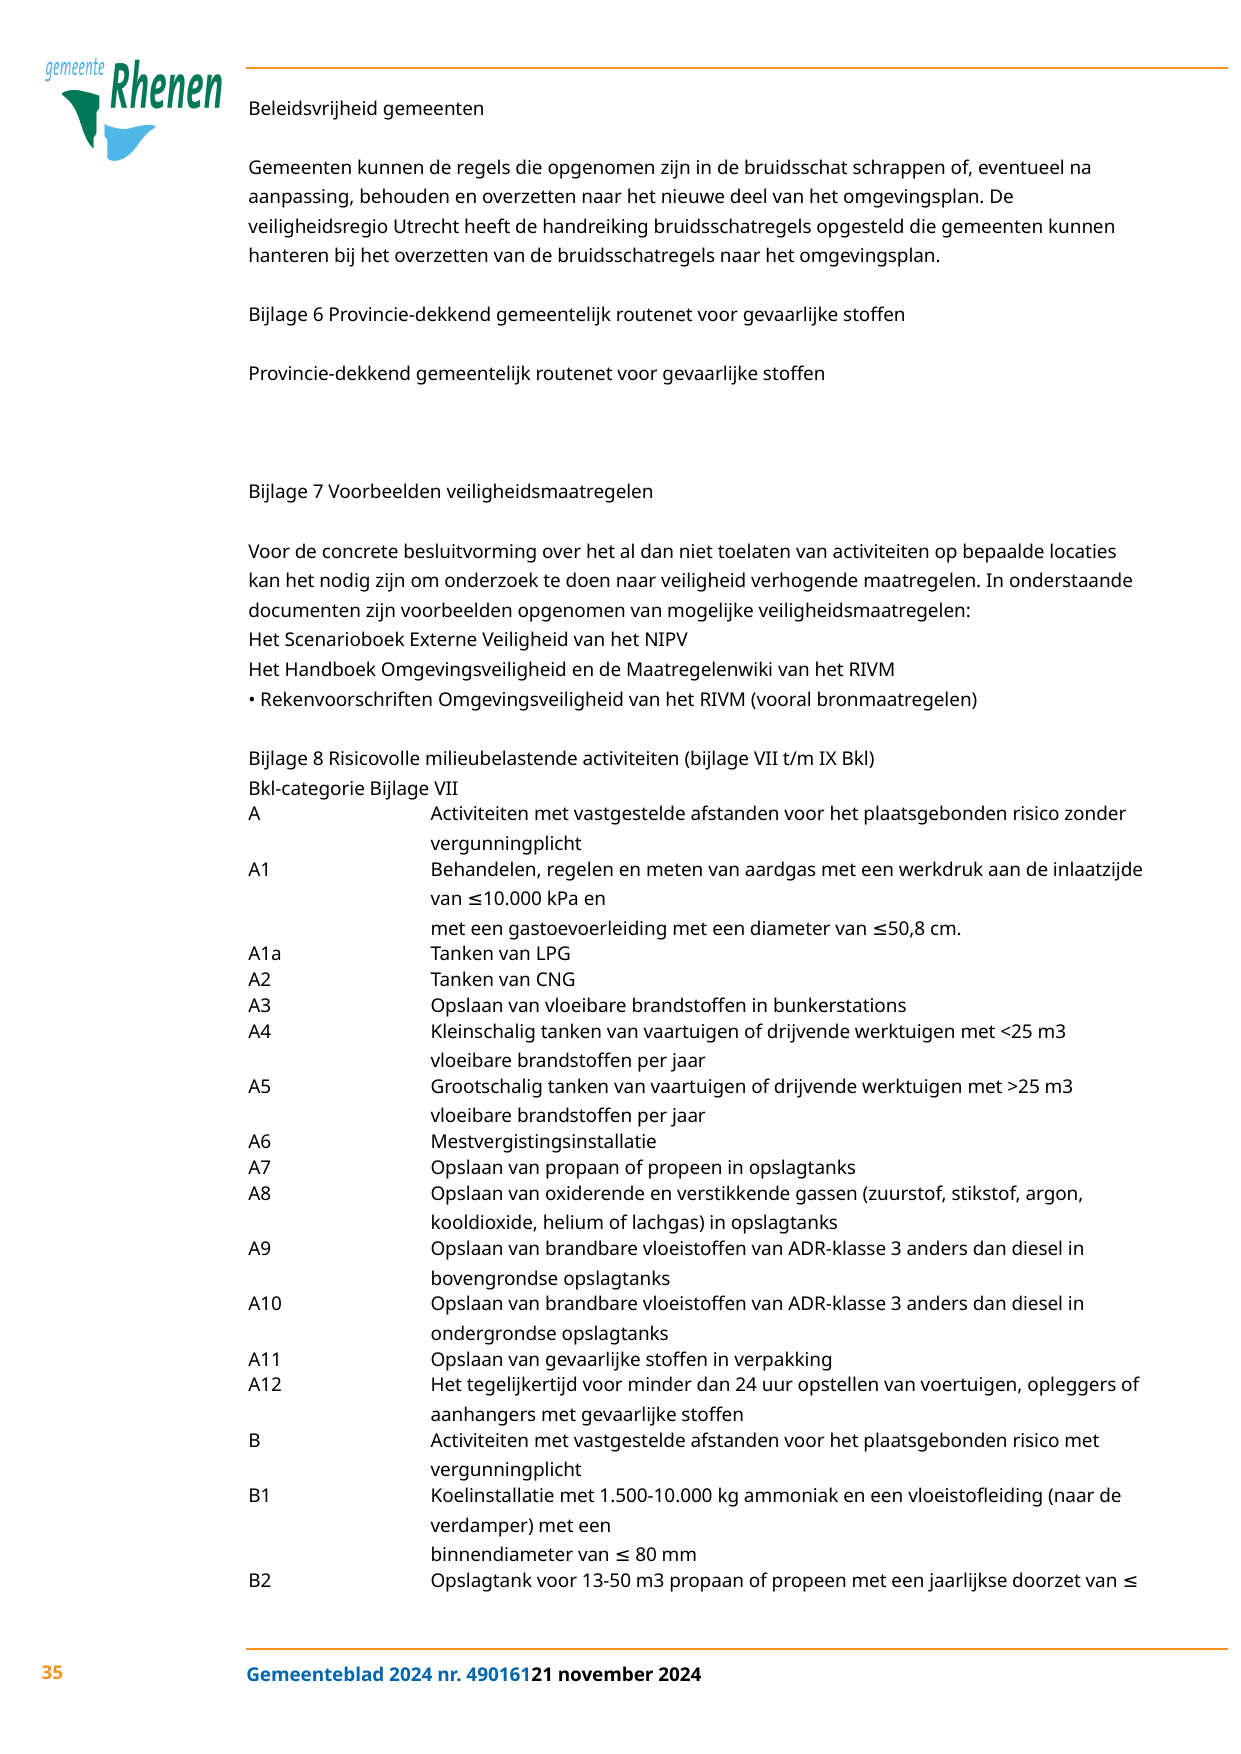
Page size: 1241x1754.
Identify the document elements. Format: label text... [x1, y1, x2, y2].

picture [41, 47, 231, 172]
table_cell B2 [248, 1567, 430, 1593]
table_cell Activiteiten met vastgestelde afstanden voor het plaatsgebonden risico zonder vergunningplicht [430, 800, 1152, 856]
table_cell Opslaan van propaan of propeen in opslagtanks [430, 1154, 1152, 1180]
table_cell Grootschalig tanken van vaartuigen of drijvende werktuigen met >25 m3 vloeibare brandstoffen per jaar [430, 1073, 1152, 1128]
table_cell Opslaan van gevaarlijke stoffen in verpakking [430, 1346, 1152, 1372]
table_cell Opslaan van vloeibare brandstoffen in bunkerstations [430, 992, 1152, 1018]
table_cell A7 [248, 1154, 430, 1180]
table_cell Tanken van CNG [430, 966, 1152, 992]
text Het Scenarioboek Externe Veiligheid van het NIPV [248, 627, 1152, 652]
table_cell Kleinschalig tanken van vaartuigen of drijvende werktuigen met <25 m3 vloeibare brandstoffen per jaar [430, 1018, 1152, 1073]
table_cell A9 [248, 1235, 430, 1291]
table_cell A5 [248, 1073, 430, 1128]
text Het Handboek Omgevingsveiligheid en de Maatregelenwiki van het RIVM [248, 656, 1152, 682]
table_cell Koelinstallatie met 1.500-10.000 kg ammoniak en een vloeistofleiding (naar de verdamper) met een binnendiameter van ≤ 80 mm [430, 1482, 1152, 1567]
table_cell A2 [248, 966, 430, 992]
table_cell A4 [248, 1018, 430, 1073]
table_cell A6 [248, 1129, 430, 1154]
table_cell A3 [248, 992, 430, 1018]
table_cell A10 [248, 1291, 430, 1346]
text Bijlage 6 Provincie-dekkend gemeentelijk routenet voor gevaarlijke stoffen [248, 301, 1152, 327]
table_cell A1 [248, 856, 430, 941]
table_cell Opslaan van brandbare vloeistoffen van ADR-klasse 3 anders dan diesel in ondergrondse opslagtanks [430, 1291, 1152, 1346]
table_cell B1 [248, 1482, 430, 1567]
table_header Beleidsvrijheid gemeenten Gemeenten kunnen de regels die opgenomen zijn in de bruidsschat schrappen of, eventueel na aanpassing, behouden en overzetten naar het nieuwe deel van het omgevingsplan. De veiligheidsregio Utrecht heeft de handreiking bruidsschatregels opgesteld die gemeenten kunnen hanteren bij het overzetten van de bruidsschatregels naar het omgevingsplan. [248, 95, 1152, 268]
table_cell B [248, 1427, 430, 1482]
table_cell Opslaan van brandbare vloeistoffen van ADR-klasse 3 anders dan diesel in bovengrondse opslagtanks [430, 1235, 1152, 1291]
table_cell Opslagtank voor 13-50 m3 propaan of propeen met een jaarlijkse doorzet van ≤ [430, 1567, 1152, 1593]
table_header Bkl-categorie Bijlage VII [248, 775, 1152, 800]
table_cell A1a [248, 941, 430, 966]
table_cell Tanken van LPG [430, 941, 1152, 966]
text • Rekenvoorschriften Omgevingsveiligheid van het RIVM (vooral bronmaatregelen) [248, 686, 1152, 712]
text Provincie-dekkend gemeentelijk routenet voor gevaarlijke stoffen [248, 360, 1152, 386]
table_cell A8 [248, 1180, 430, 1235]
text Voor de concrete besluitvorming over het al dan niet toelaten van activiteiten op bepaalde locaties kan het nodig zijn om onderzoek te doen naar veiligheid verhogende maatregelen. In onderstaande documenten zijn voorbeelden opgenomen van mogelijke veiligheidsmaatregelen: [248, 538, 1152, 623]
table_cell Behandelen, regelen en meten van aardgas met een werkdruk aan de inlaatzijde van ≤10.000 kPa en met een gastoevoerleiding met een diameter van ≤50,8 cm. [430, 856, 1152, 941]
table_cell Mestvergistingsinstallatie [430, 1129, 1152, 1154]
table_cell A11 [248, 1346, 430, 1372]
table_cell Het tegelijkertijd voor minder dan 24 uur opstellen van voertuigen, opleggers of aanhangers met gevaarlijke stoffen [430, 1372, 1152, 1427]
table_cell Opslaan van oxiderende en verstikkende gassen (zuurstof, stikstof, argon, kooldioxide, helium of lachgas) in opslagtanks [430, 1180, 1152, 1235]
text Bijlage 8 Risicovolle milieubelastende activiteiten (bijlage VII t/m IX Bkl) [248, 745, 1152, 771]
table_cell A12 [248, 1372, 430, 1427]
text Bijlage 7 Voorbeelden veiligheidsmaatregelen [248, 479, 1152, 504]
table_cell Activiteiten met vastgestelde afstanden voor het plaatsgebonden risico met vergunningplicht [430, 1427, 1152, 1482]
table_cell A [248, 800, 430, 856]
